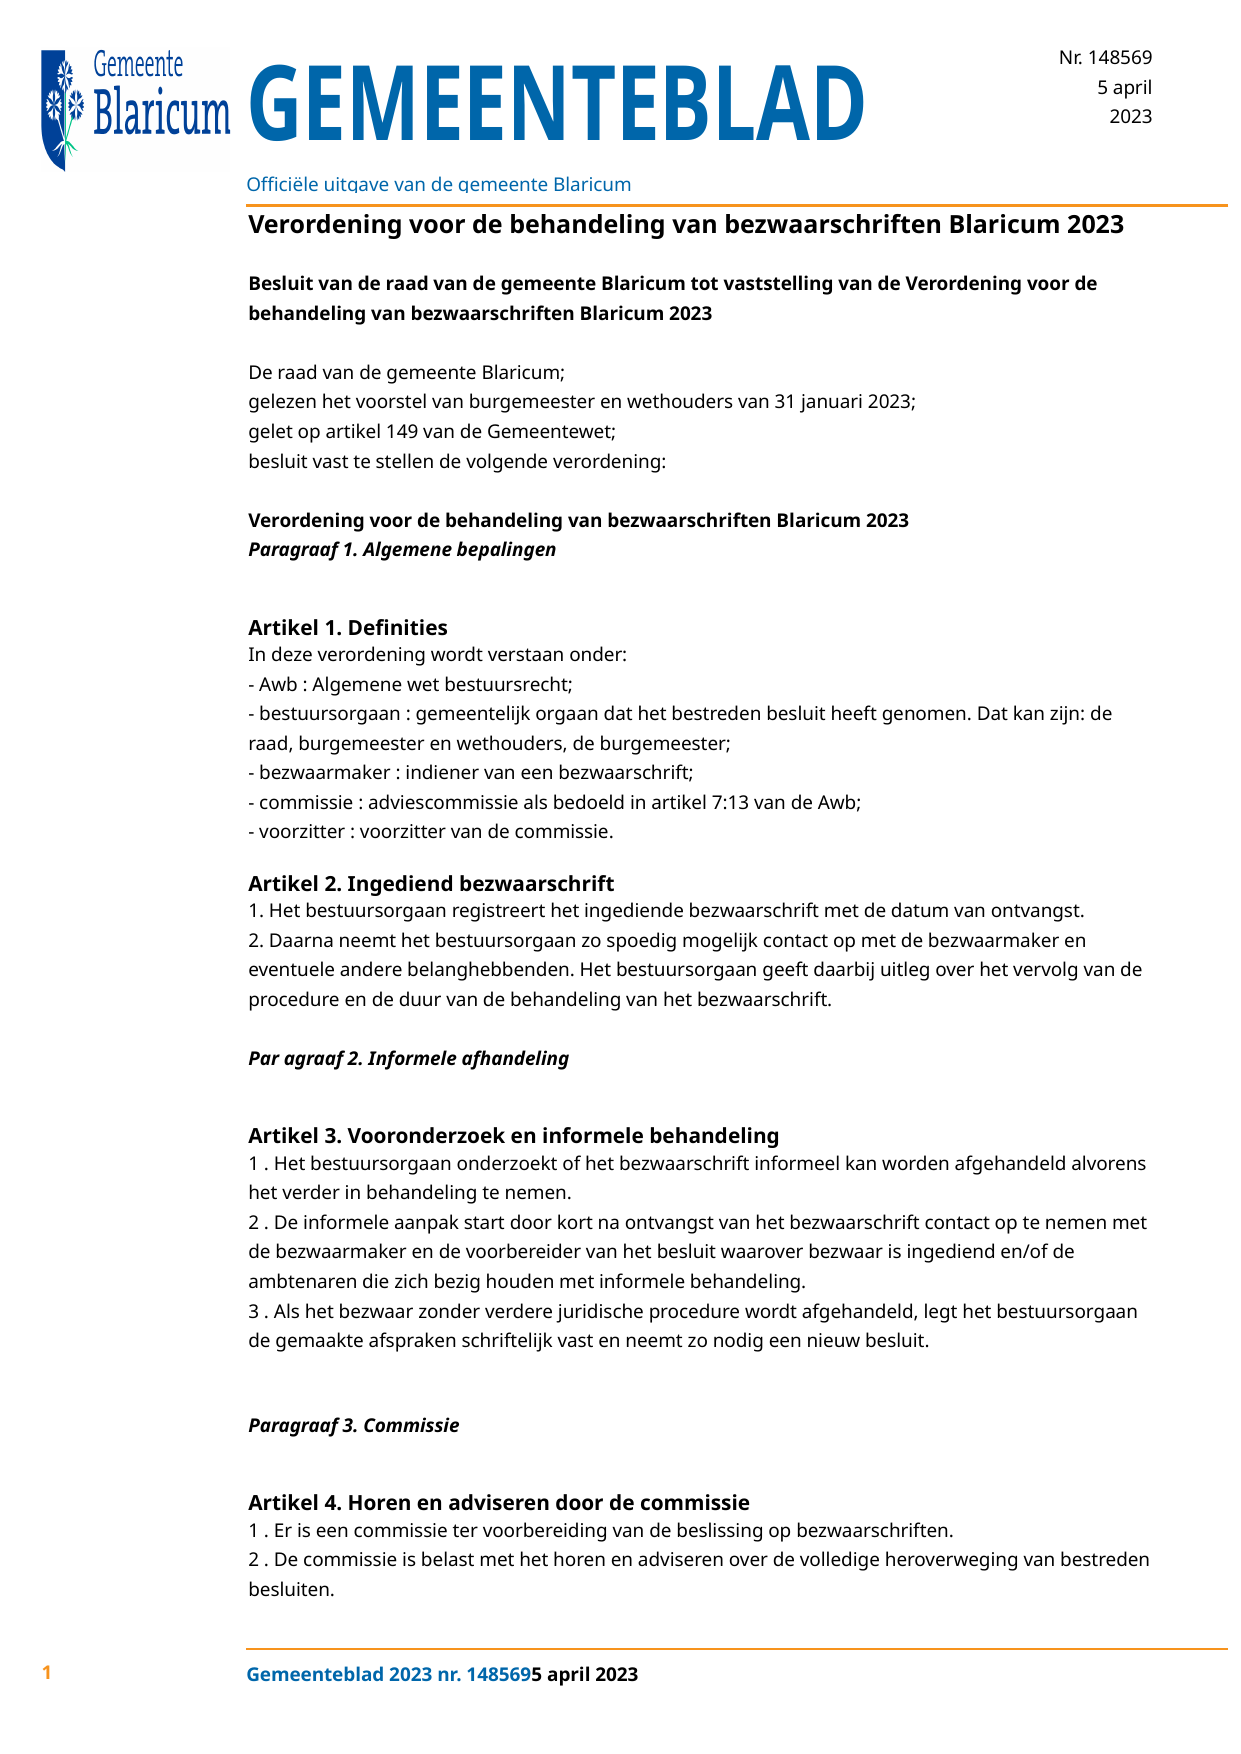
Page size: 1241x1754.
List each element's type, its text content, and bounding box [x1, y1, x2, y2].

text Artikel 4. Horen en adviseren door de commissie [248, 1488, 1152, 1517]
text Par agraaf 2. Informele afhandeling [248, 1045, 1152, 1071]
text 2. Daarna neemt het bestuursorgaan zo spoedig mogelijk contact op met de bezwaarmaker en eventuele andere belanghebbenden. Het bestuursorgaan geeft daarbij uitleg over het vervolg van de procedure en de duur van de behandeling van het bezwaarschrift. [248, 927, 1152, 1012]
picture [41, 47, 231, 172]
text 3 . Als het bezwaar zonder verdere juridische procedure wordt afgehandeld, legt het bestuursorgaan de gemaakte afspraken schriftelijk vast en neemt zo nodig een nieuw besluit. [248, 1298, 1152, 1353]
text Artikel 3. Vooronderzoek en informele behandeling [248, 1122, 1152, 1150]
text - Awb : Algemene wet bestuursrecht; [248, 671, 1152, 696]
text - commissie : adviescommissie als bedoeld in artikel 7:13 van de Awb; [248, 789, 1152, 815]
text Artikel 1. Definities [248, 613, 1152, 641]
text - bestuursorgaan : gemeentelijk orgaan dat het bestreden besluit heeft genomen. Dat kan zijn: de raad, burgemeester en wethouders, de burgemeester; [248, 700, 1152, 756]
text Verordening voor de behandeling van bezwaarschriften Blaricum 2023 [248, 507, 1152, 533]
text Besluit van de raad van de gemeente Blaricum tot vaststelling van de Verordening voor de behandeling van bezwaarschriften Blaricum 2023 [248, 270, 1152, 326]
text De raad van de gemeente Blaricum; [248, 359, 1152, 385]
text 1. Het bestuursorgaan registreert het ingediende bezwaarschrift met de datum van ontvangst. [248, 897, 1152, 923]
text Verordening voor de behandeling van bezwaarschriften Blaricum 2023 [248, 207, 1152, 241]
text 1 . Het bestuursorgaan onderzoekt of het bezwaarschrift informeel kan worden afgehandeld alvorens het verder in behandeling te nemen. [248, 1150, 1152, 1205]
text Paragraaf 3. Commissie [248, 1412, 1152, 1438]
text - voorzitter : voorzitter van de commissie. [248, 819, 1152, 844]
text gelezen het voorstel van burgemeester en wethouders van 31 januari 2023; [248, 389, 1152, 414]
text Paragraaf 1. Algemene bepalingen [248, 537, 1152, 562]
text Artikel 2. Ingediend bezwaarschrift [248, 869, 1152, 897]
text 2 . De commissie is belast met het horen en adviseren over de volledige heroverweging van bestreden besluiten. [248, 1547, 1152, 1602]
text besluit vast te stellen de volgende verordening: [248, 448, 1152, 473]
text In deze verordening wordt verstaan onder: [248, 641, 1152, 667]
text - bezwaarmaker : indiener van een bezwaarschrift; [248, 759, 1152, 785]
text 2 . De informele aanpak start door kort na ontvangst van het bezwaarschrift contact op te nemen met de bezwaarmaker en de voorbereider van het besluit waarover bezwaar is ingediend en/of de ambtenaren die zich bezig houden met informele behandeling. [248, 1209, 1152, 1294]
text 1 . Er is een commissie ter voorbereiding van de beslissing op bezwaarschriften. [248, 1517, 1152, 1543]
text gelet op artikel 149 van de Gemeentewet; [248, 418, 1152, 444]
